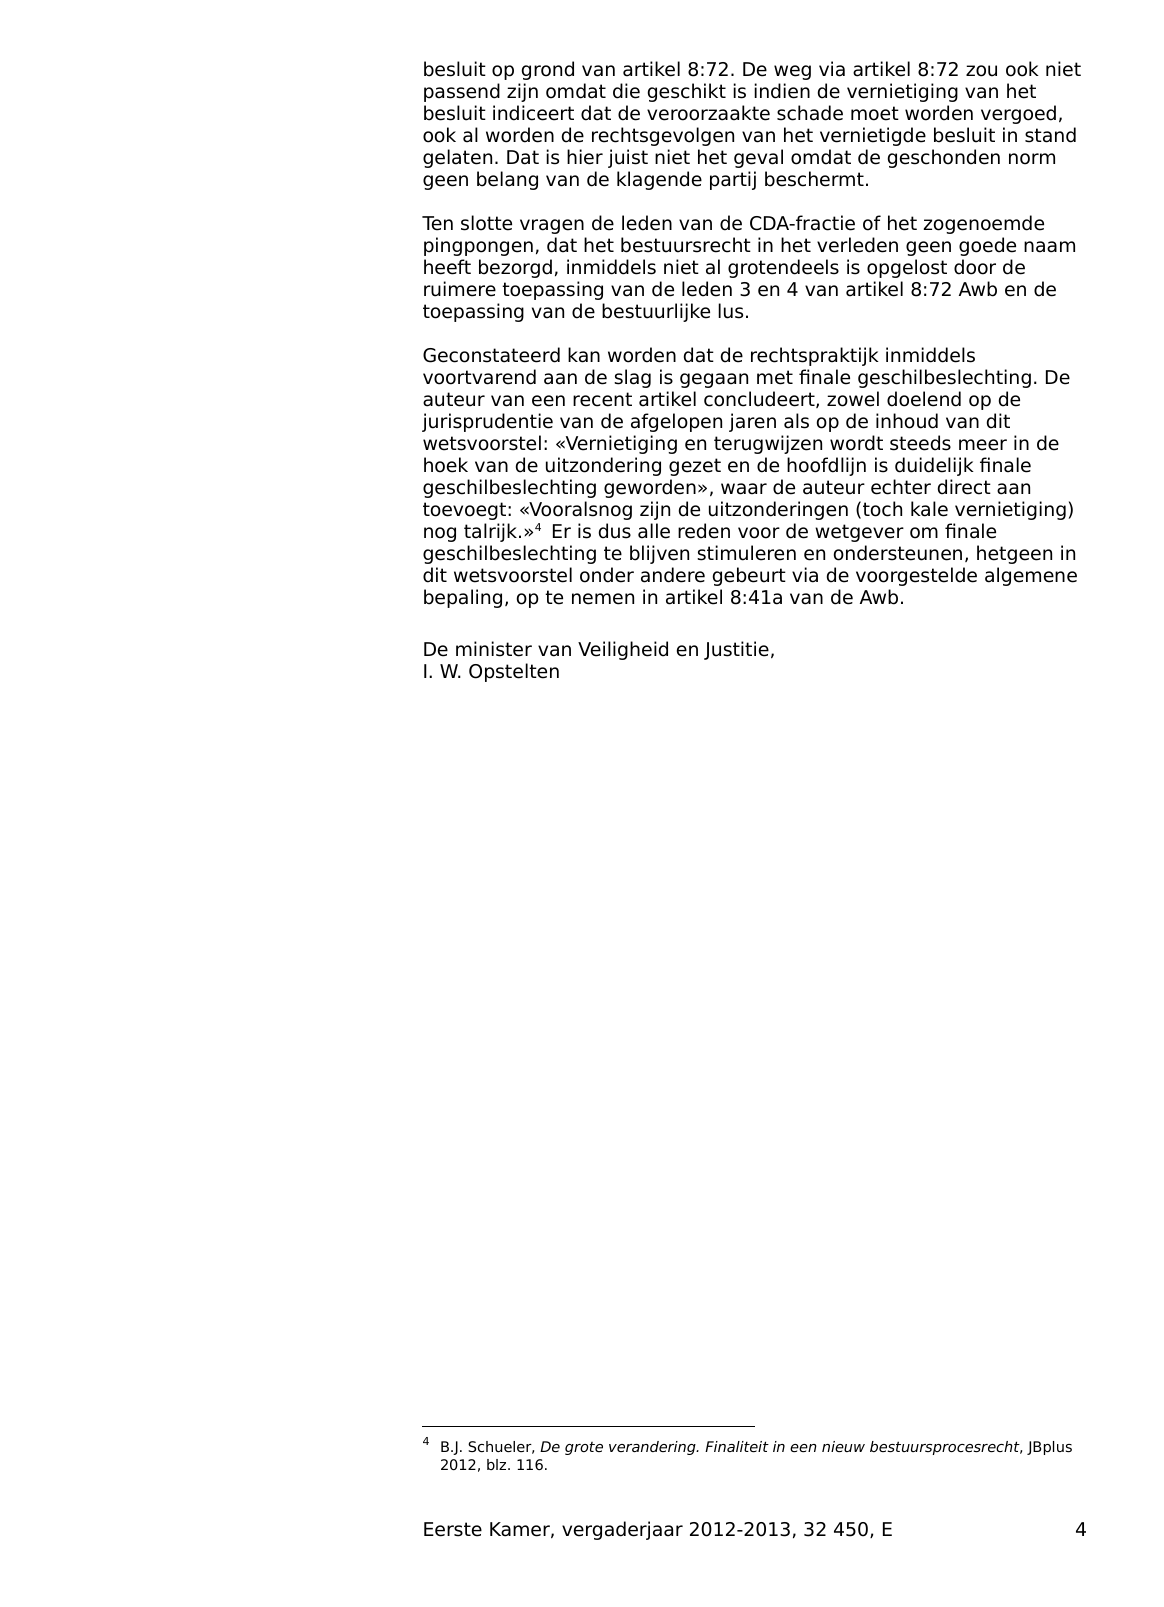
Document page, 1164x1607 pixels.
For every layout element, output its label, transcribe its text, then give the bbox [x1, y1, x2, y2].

text Geconstateerd kan worden dat de rechtspraktijk inmiddels voortvarend aan de slag is gegaan met finale geschilbeslechting. De auteur van een recent artikel concludeert, zowel doelend op de jurisprudentie van de afgelopen jaren als op de inhoud van dit wetsvoorstel: «Vernietiging en terugwijzen wordt steeds meer in de hoek van de uitzondering gezet en de hoofdlijn is duidelijk finale geschilbeslechting geworden», waar de auteur echter direct aan toevoegt: «Vooralsnog zijn de uitzonderingen (toch kale vernietiging) nog talrijk.» Er is dus alle reden voor de wetgever om finale geschilbeslechting te blijven stimuleren en ondersteunen, hetgeen in dit wetsvoorstel onder andere gebeurt via de voorgestelde algemene bepaling, op te nemen in artikel 8:41a van de Awb. [422, 345, 1087, 609]
text B.J. Schueler, De grote verandering. Finaliteit in een nieuw bestuursprocesrecht, JBplus 2012, blz. 116. [422, 1435, 1087, 1474]
text Ten slotte vragen de leden van de CDA-fractie of het zogenoemde pingpongen, dat het bestuursrecht in het verleden geen goede naam heeft bezorgd, inmiddels niet al grotendeels is opgelost door de ruimere toepassing van de leden 3 en 4 van artikel 8:72 Awb en de toepassing van de bestuurlijke lus. [422, 213, 1087, 323]
text besluit op grond van artikel 8:72. De weg via artikel 8:72 zou ook niet passend zijn omdat die geschikt is indien de vernietiging van het besluit indiceert dat de veroorzaakte schade moet worden vergoed, ook al worden de rechtsgevolgen van het vernietigde besluit in stand gelaten. Dat is hier juist niet het geval omdat de geschonden norm geen belang van de klagende partij beschermt. [422, 59, 1087, 191]
text De minister van Veiligheid en Justitie, I. W. Opstelten [422, 639, 1087, 683]
